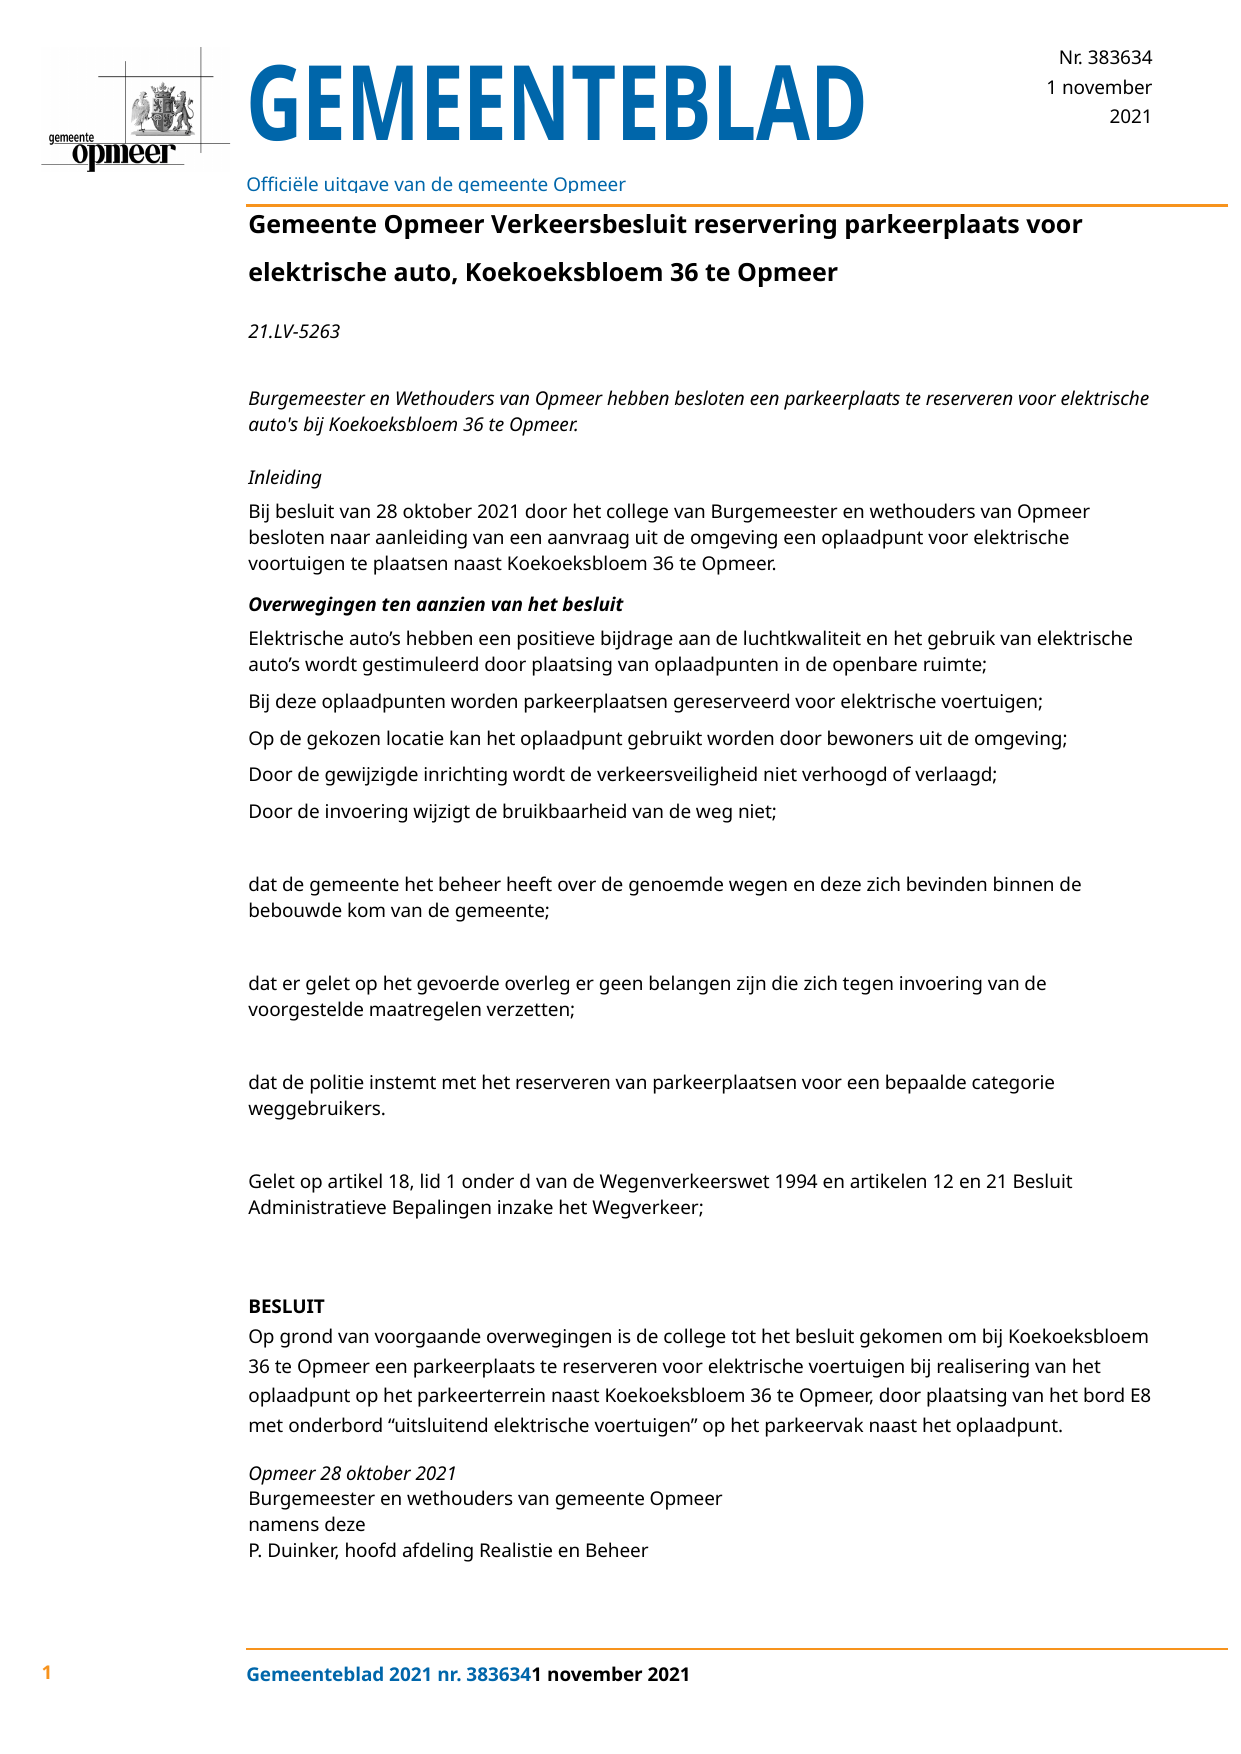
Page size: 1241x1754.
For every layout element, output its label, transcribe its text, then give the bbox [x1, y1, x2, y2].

text Elektrische auto’s hebben een positieve bijdrage aan de luchtkwaliteit en het gebruik van elektrische auto’s wordt gestimuleerd door plaatsing van oplaadpunten in de openbare ruimte; [248, 626, 1152, 677]
text Overwegingen ten aanzien van het besluit [248, 592, 1152, 617]
text Burgemeester en wethouders van gemeente Opmeer [248, 1486, 1152, 1511]
text Door de gewijzigde inrichting wordt de verkeersveiligheid niet verhoogd of verlaagd; [248, 761, 1152, 787]
text P. Duinker, hoofd afdeling Realistie en Beheer [248, 1537, 1152, 1563]
text Gelet op artikel 18, lid 1 onder d van de Wegenverkeerswet 1994 en artikelen 12 en 21 Besluit Administratieve Bepalingen inzake het Wegverkeer; [248, 1168, 1152, 1220]
text Bij deze oplaadpunten worden parkeerplaatsen gereserveerd voor elektrische voertuigen; [248, 688, 1152, 714]
text 21.LV-5263 [248, 318, 1152, 344]
text Bij besluit van 28 oktober 2021 door het college van Burgemeester en wethouders van Opmeer besloten naar aanleiding van een aanvraag uit de omgeving een oplaadpunt voor elektrische voortuigen te plaatsen naast Koekoeksbloem 36 te Opmeer. [248, 498, 1152, 575]
text dat de politie instemt met het reserveren van parkeerplaatsen voor een bepaalde categorie weggebruikers. [248, 1069, 1152, 1121]
picture [41, 47, 231, 172]
text namens deze [248, 1511, 1152, 1537]
text Op grond van voorgaande overwegingen is de college tot het besluit gekomen om bij Koekoeksbloem 36 te Opmeer een parkeerplaats te reserveren voor elektrische voertuigen bij realisering van het oplaadpunt op het parkeerterrein naast Koekoeksbloem 36 te Opmeer, door plaatsing van het bord E8 met onderbord “uitsluitend elektrische voertuigen” op het parkeervak naast het oplaadpunt. [248, 1323, 1152, 1438]
text Opmeer 28 oktober 2021 [248, 1460, 1152, 1486]
text dat er gelet op het gevoerde overleg er geen belangen zijn die zich tegen invoering van de voorgestelde maatregelen verzetten; [248, 970, 1152, 1022]
text Burgemeester en Wethouders van Opmeer hebben besloten een parkeerplaats te reserveren voor elektrische auto's bij Koekoeksbloem 36 te Opmeer. [248, 386, 1152, 437]
text Op de gekozen locatie kan het oplaadpunt gebruikt worden door bewoners uit de omgeving; [248, 725, 1152, 750]
text Door de invoering wijzigt de bruikbaarheid van de weg niet; [248, 798, 1152, 824]
text Inleiding [248, 464, 1152, 490]
text BESLUIT [248, 1294, 1152, 1319]
text dat de gemeente het beheer heeft over de genoemde wegen en deze zich bevinden binnen de bebouwde kom van de gemeente; [248, 871, 1152, 923]
text Gemeente Opmeer Verkeersbesluit reservering parkeerplaats voor elektrische auto, Koekoeksbloem 36 te Opmeer [248, 207, 1152, 288]
